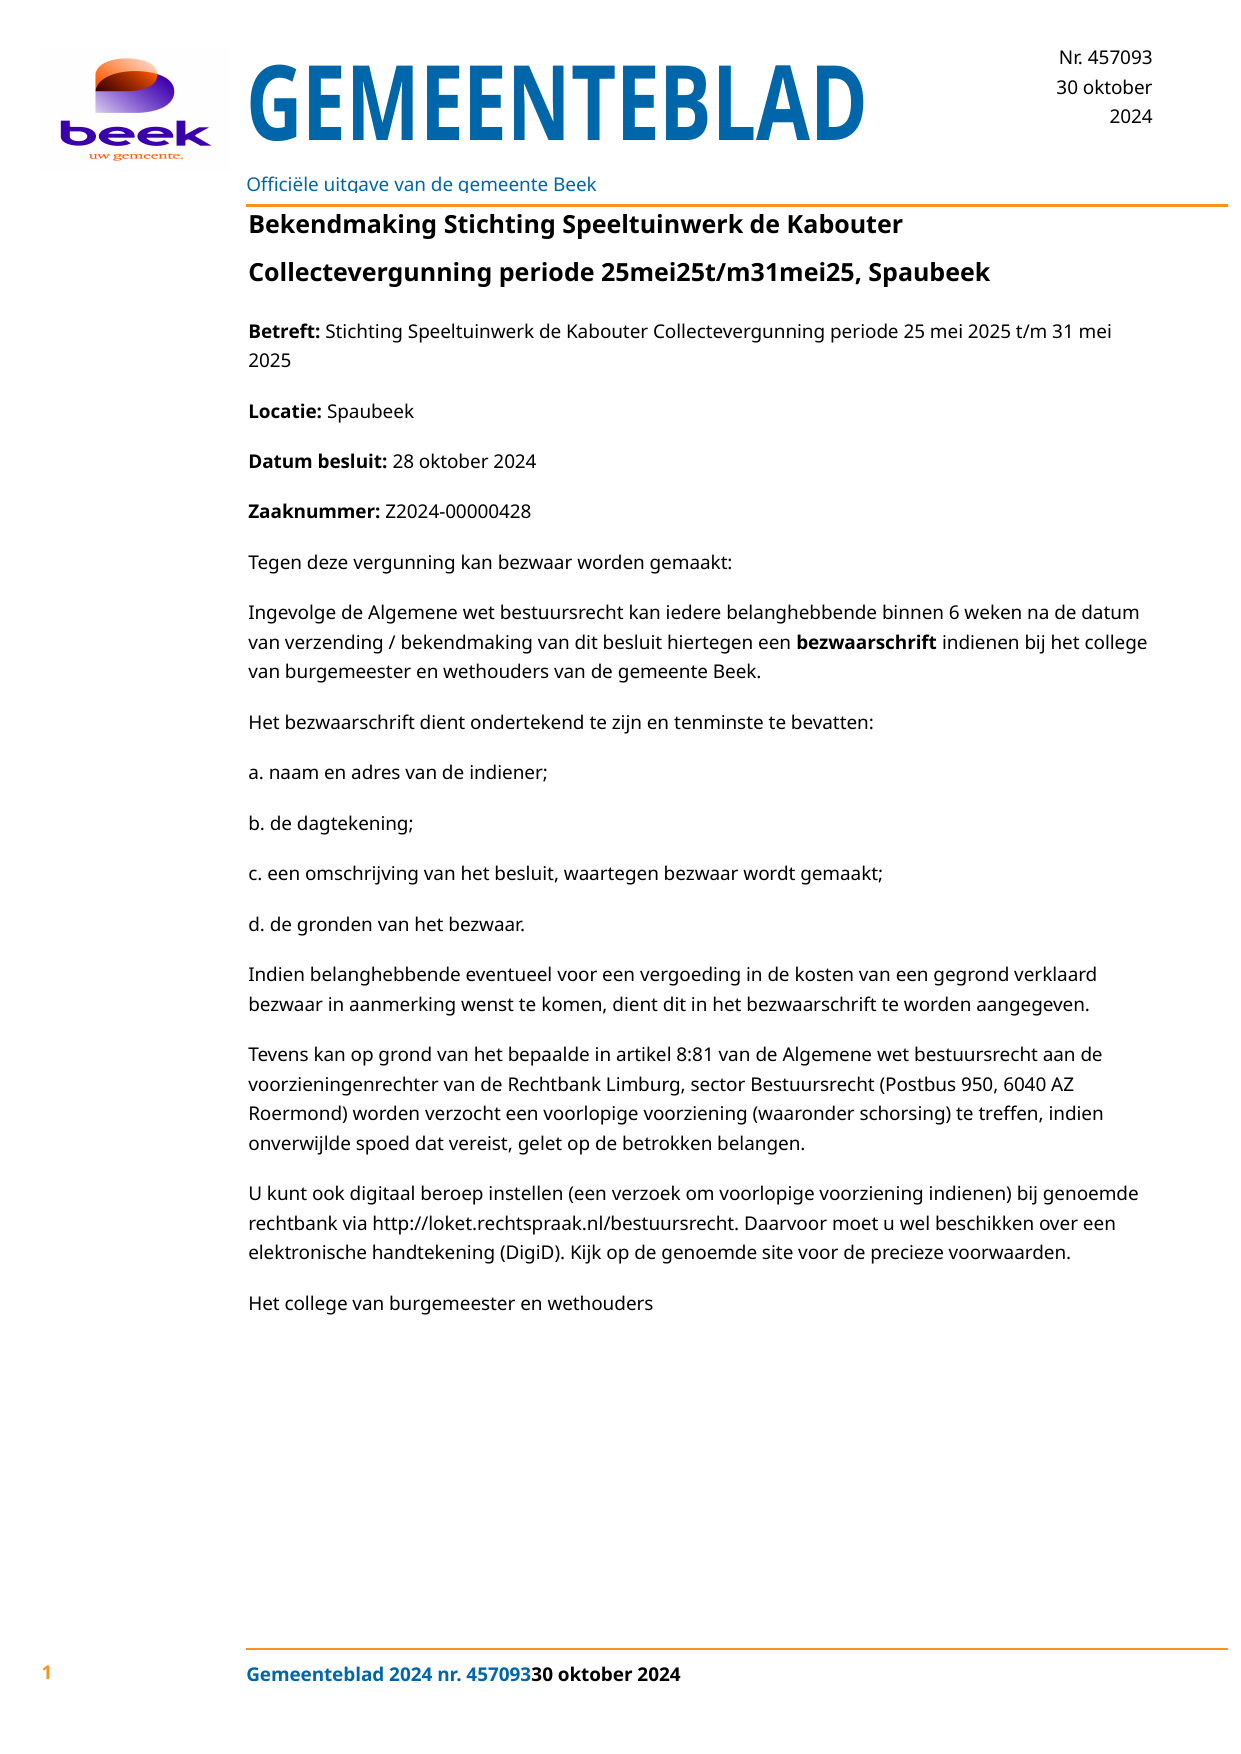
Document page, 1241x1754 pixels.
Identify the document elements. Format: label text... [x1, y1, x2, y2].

text Datum besluit: 28 oktober 2024 [248, 448, 1152, 474]
text d. de gronden van het bezwaar. [248, 911, 1152, 937]
text c. een omschrijving van het besluit, waartegen bezwaar wordt gemaakt; [248, 860, 1152, 886]
text Het bezwaarschrift dient ondertekend te zijn en tenminste te bevatten: [248, 709, 1152, 735]
picture [41, 47, 231, 172]
text Betreft: Stichting Speeltuinwerk de Kabouter Collectevergunning periode 25 mei 2025 t/m 31 mei 2025 [248, 318, 1152, 373]
text Tevens kan op grond van het bepaalde in artikel 8:81 van de Algemene wet bestuursrecht aan de voorzieningenrechter van de Rechtbank Limburg, sector Bestuursrecht (Postbus 950, 6040 AZ Roermond) worden verzocht een voorlopige voorziening (waaronder schorsing) te treffen, indien onverwijlde spoed dat vereist, gelet op de betrokken belangen. [248, 1041, 1152, 1156]
text Ingevolge de Algemene wet bestuursrecht kan iedere belanghebbende binnen 6 weken na de datum van verzending / bekendmaking van dit besluit hiertegen een bezwaarschrift indienen bij het college van burgemeester en wethouders van de gemeente Beek. [248, 599, 1152, 684]
text a. naam en adres van de indiener; [248, 759, 1152, 785]
text Het college van burgemeester en wethouders [248, 1290, 1152, 1316]
text Bekendmaking Stichting Speeltuinwerk de Kabouter Collectevergunning periode 25mei25t/m31mei25, Spaubeek [248, 207, 1152, 288]
text Indien belanghebbende eventueel voor een vergoeding in de kosten van een gegrond verklaard bezwaar in aanmerking wenst te komen, dient dit in het bezwaarschrift te worden aangegeven. [248, 961, 1152, 1017]
text Tegen deze vergunning kan bezwaar worden gemaakt: [248, 549, 1152, 575]
text U kunt ook digitaal beroep instellen (een verzoek om voorlopige voorziening indienen) bij genoemde rechtbank via http://loket.rechtspraak.nl/bestuursrecht. Daarvoor moet u wel beschikken over een elektronische handtekening (DigiD). Kijk op de genoemde site voor de precieze voorwaarden. [248, 1180, 1152, 1265]
text b. de dagtekening; [248, 810, 1152, 836]
text Zaaknummer: Z2024-00000428 [248, 499, 1152, 524]
text Locatie: Spaubeek [248, 398, 1152, 424]
